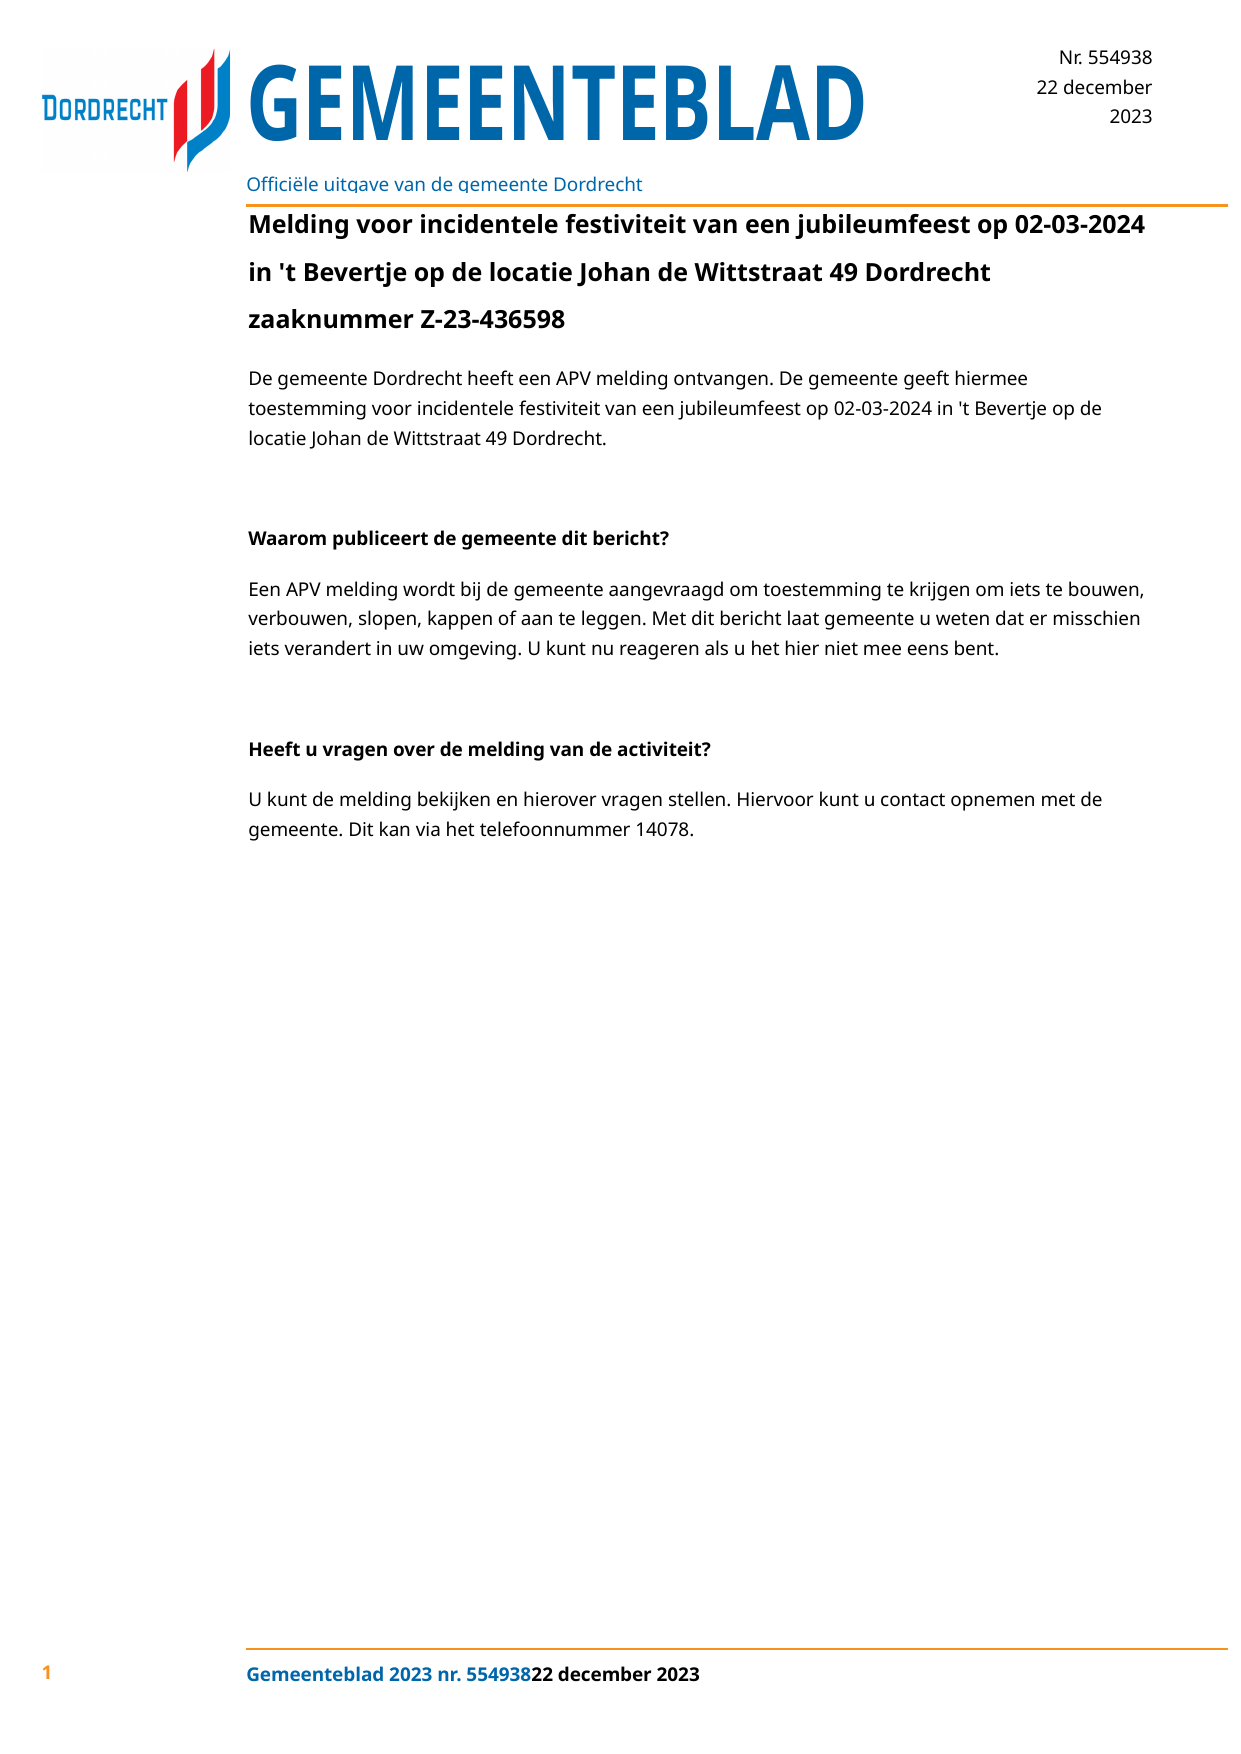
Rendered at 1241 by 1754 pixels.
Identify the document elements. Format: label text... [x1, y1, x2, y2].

picture [41, 47, 231, 172]
text Heeft u vragen over de melding van de activiteit? [248, 736, 1152, 762]
text U kunt de melding bekijken en hierover vragen stellen. Hiervoor kunt u contact opnemen met de gemeente. Dit kan via het telefoonnummer 14078. [248, 786, 1152, 842]
text Melding voor incidentele festiviteit van een jubileumfeest op 02-03-2024 in 't Bevertje op de locatie Johan de Wittstraat 49 Dordrecht zaaknummer Z-23-436598 [248, 207, 1152, 336]
text Waarom publiceert de gemeente dit bericht? [248, 526, 1152, 551]
text Een APV melding wordt bij de gemeente aangevraagd om toestemming te krijgen om iets te bouwen, verbouwen, slopen, kappen of aan te leggen. Met dit bericht laat gemeente u weten dat er misschien iets verandert in uw omgeving. U kunt nu reageren als u het hier niet mee eens bent. [248, 576, 1152, 661]
text De gemeente Dordrecht heeft een APV melding ontvangen. De gemeente geeft hiermee toestemming voor incidentele festiviteit van een jubileumfeest op 02-03-2024 in 't Bevertje op de locatie Johan de Wittstraat 49 Dordrecht. [248, 366, 1152, 450]
